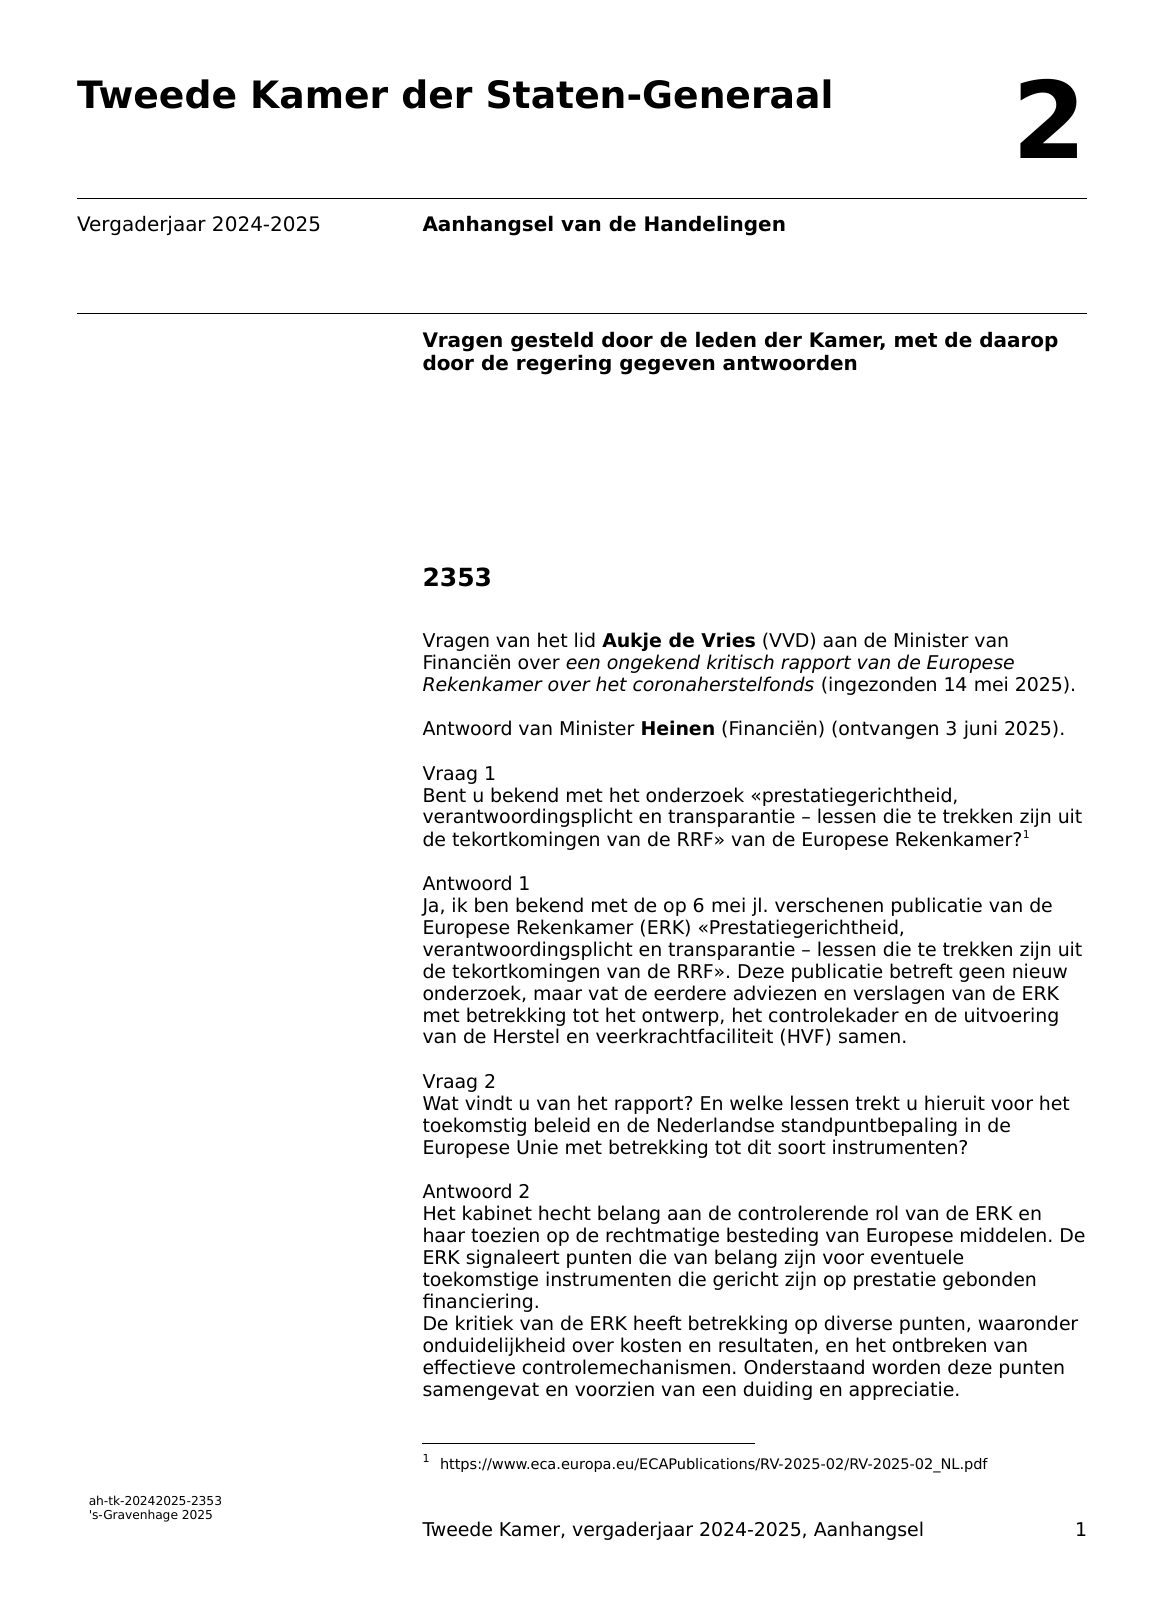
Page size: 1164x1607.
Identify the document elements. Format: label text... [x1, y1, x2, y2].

text Antwoord van Minister Heinen (Financiën) (ontvangen 3 juni 2025). [422, 718, 1087, 740]
table_header Tweede Kamer der Staten-Generaal [77, 59, 886, 198]
text Antwoord 1 [422, 873, 1087, 894]
table_cell Vragen gesteld door de leden der Kamer, met de daarop door de regering gegeven antwoorden [422, 314, 1087, 375]
table_cell [77, 314, 422, 375]
text https://www.eca.europa.eu/ECAPublications/RV-2025-02/RV-2025-02_NL.pdf [422, 1452, 1087, 1474]
text ah-tk-20242025-2353 [88, 1494, 323, 1508]
text Vraag 1 [422, 762, 1087, 784]
text Vragen van het lid Aukje de Vries (VVD) aan de Minister van Financiën over een ongekend kritisch rapport van de Europese Rekenkamer over het coronaherstelfonds (ingezonden 14 mei 2025). [422, 630, 1087, 696]
text Het kabinet hecht belang aan de controlerende rol van de ERK en haar toezien op de rechtmatige besteding van Europese middelen. De ERK signaleert punten die van belang zijn voor eventuele toekomstige instrumenten die gericht zijn op prestatie gebonden financiering. [422, 1203, 1087, 1313]
text Bent u bekend met het onderzoek «prestatiegerichtheid, verantwoordingsplicht en transparantie – lessen die te trekken zijn uit de tekortkomingen van de RRF» van de Europese Rekenkamer? [422, 784, 1087, 850]
table_cell Aanhangsel van de Handelingen [422, 199, 1087, 313]
text 's-Gravenhage 2025 [88, 1508, 323, 1522]
text 2353 [422, 563, 1087, 592]
table_cell Vergaderjaar 2024-2025 [77, 199, 422, 313]
text Ja, ik ben bekend met de op 6 mei jl. verschenen publicatie van de Europese Rekenkamer (ERK) «Prestatiegerichtheid, verantwoordingsplicht en transparantie – lessen die te trekken zijn uit de tekortkomingen van de RRF». Deze publicatie betreft geen nieuw onderzoek, maar vat de eerdere adviezen en verslagen van de ERK met betrekking tot het ontwerp, het controlekader en de uitvoering van de Herstel en veerkrachtfaciliteit (HVF) samen. [422, 894, 1087, 1048]
table_header 2 [886, 59, 1087, 198]
text De kritiek van de ERK heeft betrekking op diverse punten, waaronder onduidelijkheid over kosten en resultaten, en het ontbreken van effectieve controlemechanismen. Onderstaand worden deze punten samengevat en voorzien van een duiding en appreciatie. [422, 1313, 1087, 1401]
text Vraag 2 [422, 1071, 1087, 1093]
text Antwoord 2 [422, 1181, 1087, 1203]
text Wat vindt u van het rapport? En welke lessen trekt u hieruit voor het toekomstig beleid en de Nederlandse standpuntbepaling in de Europese Unie met betrekking tot dit soort instrumenten? [422, 1093, 1087, 1158]
